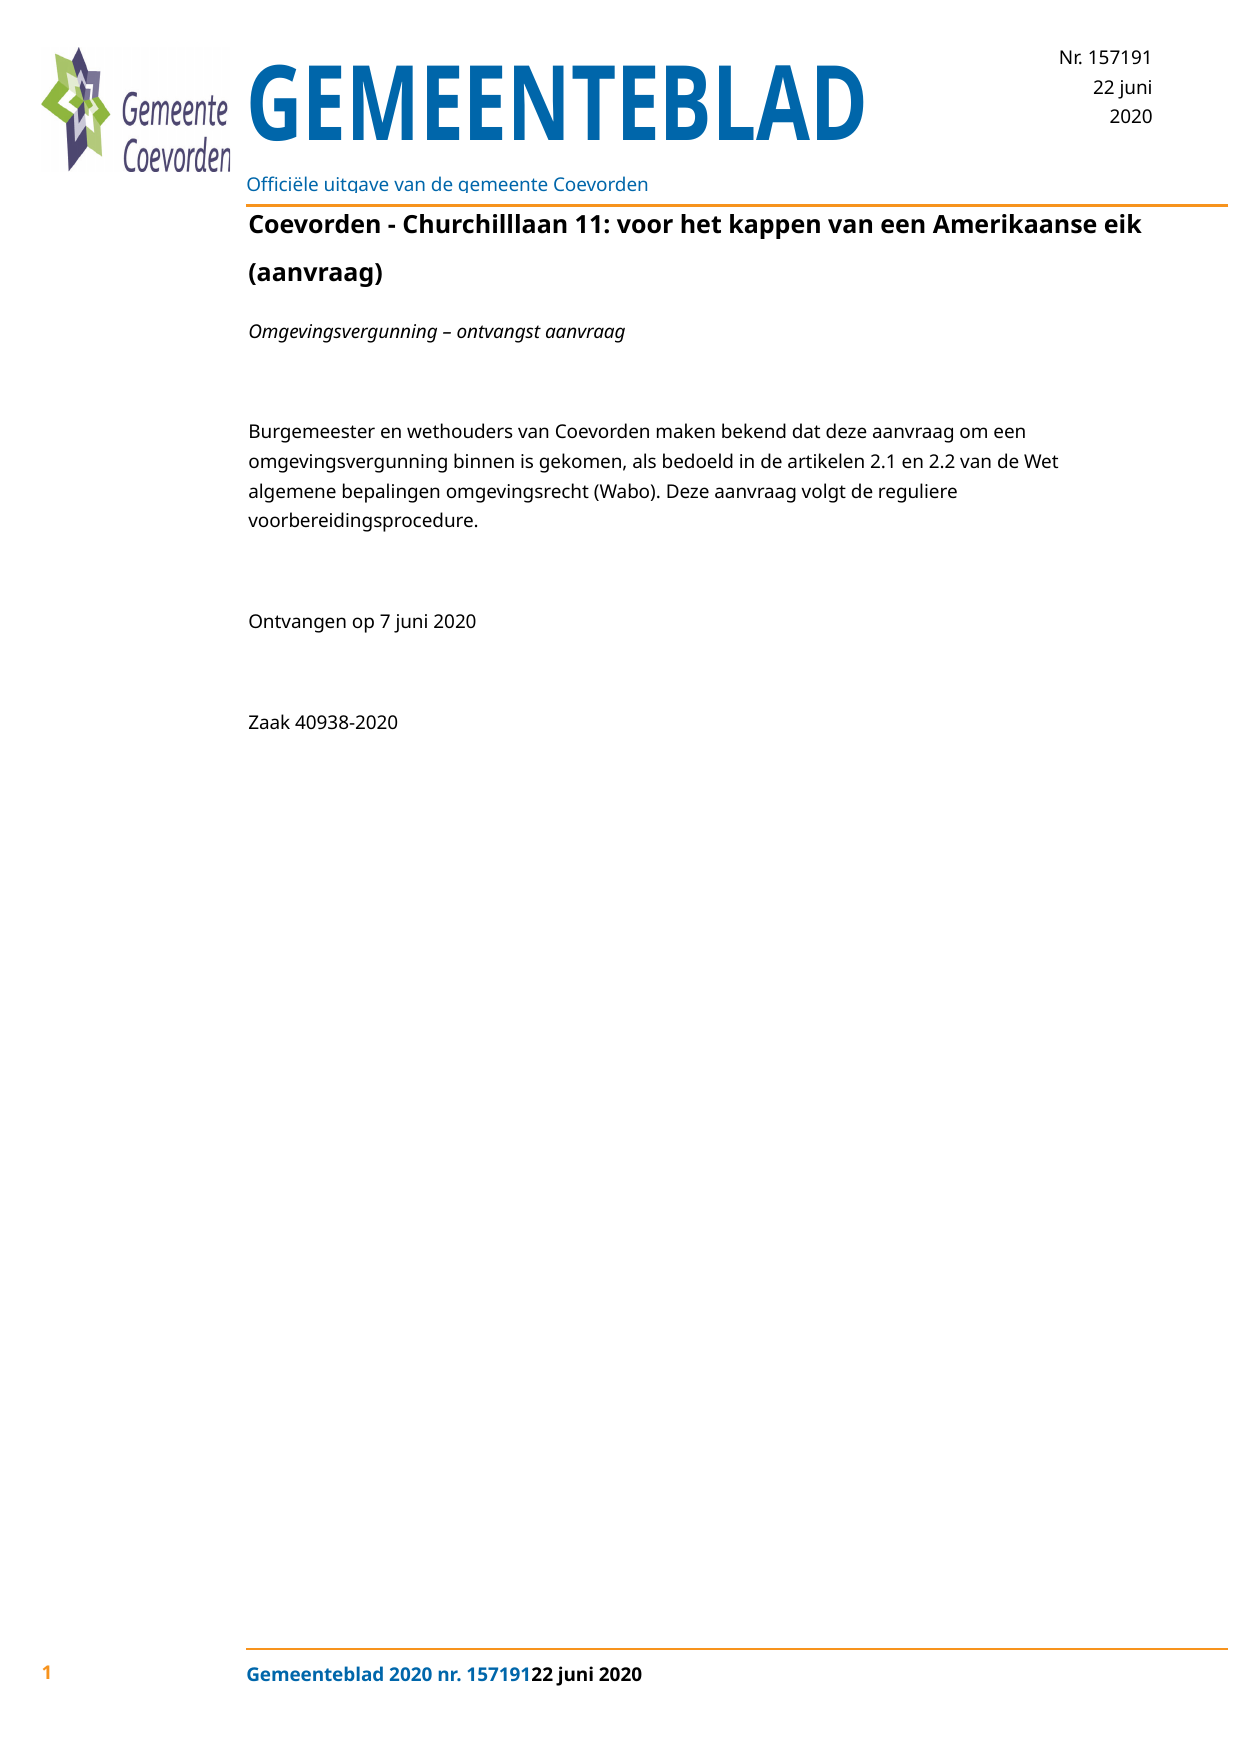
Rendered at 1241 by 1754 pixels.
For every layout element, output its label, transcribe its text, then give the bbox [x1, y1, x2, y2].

text Ontvangen op 7 juni 2020 [248, 608, 1152, 634]
text Coevorden - Churchilllaan 11: voor het kappen van een Amerikaanse eik (aanvraag) [248, 207, 1152, 288]
text Burgemeester en wethouders van Coevorden maken bekend dat deze aanvraag om een omgevingsvergunning binnen is gekomen, als bedoeld in de artikelen 2.1 en 2.2 van de Wet algemene bepalingen omgevingsrecht (Wabo). Deze aanvraag volgt de reguliere voorbereidingsprocedure. [248, 419, 1152, 533]
picture [41, 47, 231, 172]
text Zaak 40938-2020 [248, 709, 1152, 735]
text Omgevingsvergunning – ontvangst aanvraag [248, 318, 1152, 344]
